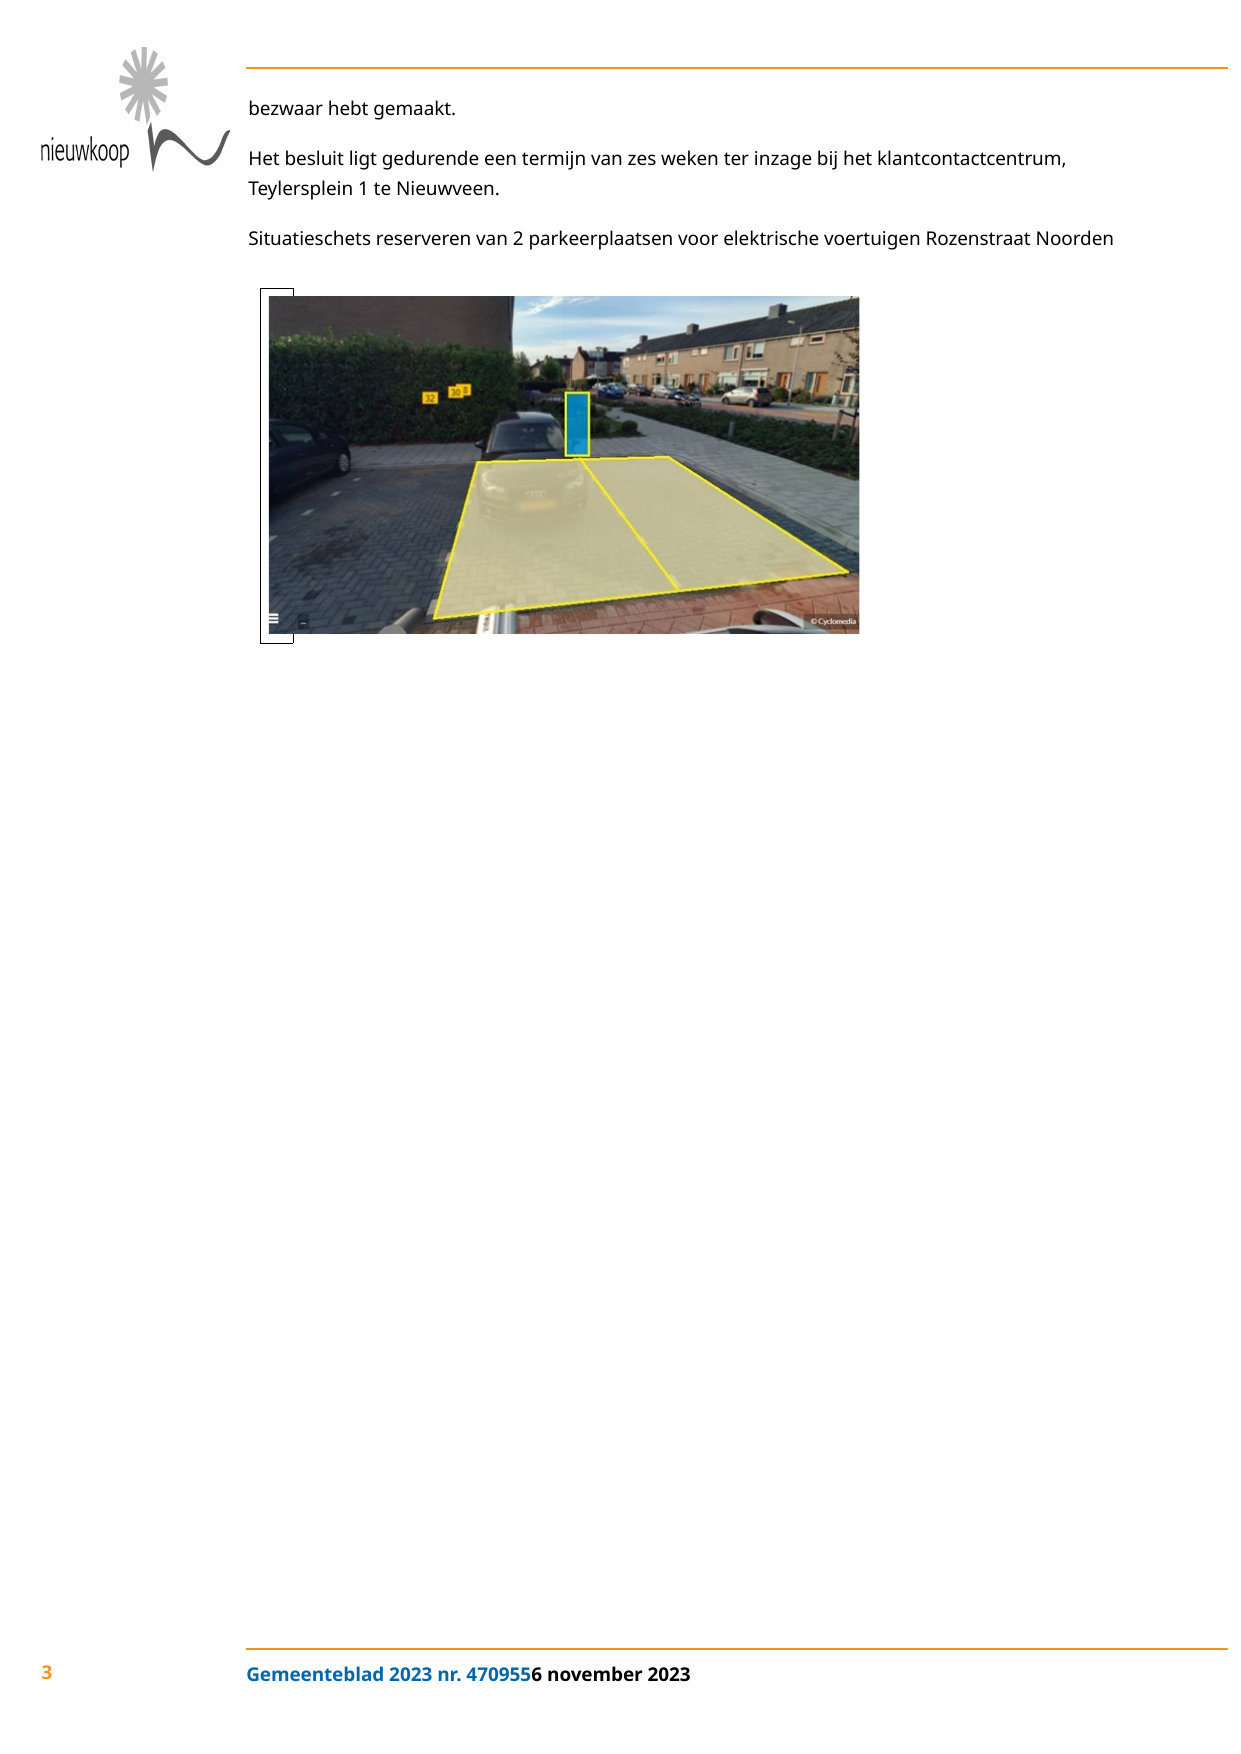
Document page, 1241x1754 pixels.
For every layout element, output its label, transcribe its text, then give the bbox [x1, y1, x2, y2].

picture [268, 296, 860, 634]
text Situatieschets reserveren van 2 parkeerplaatsen voor elektrische voertuigen Rozenstraat Noorden [248, 225, 1152, 251]
text bezwaar hebt gemaakt. [248, 95, 1152, 121]
picture [41, 47, 231, 172]
text Het besluit ligt gedurende een termijn van zes weken ter inzage bij het klantcontactcentrum, Teylersplein 1 te Nieuwveen. [248, 145, 1152, 201]
